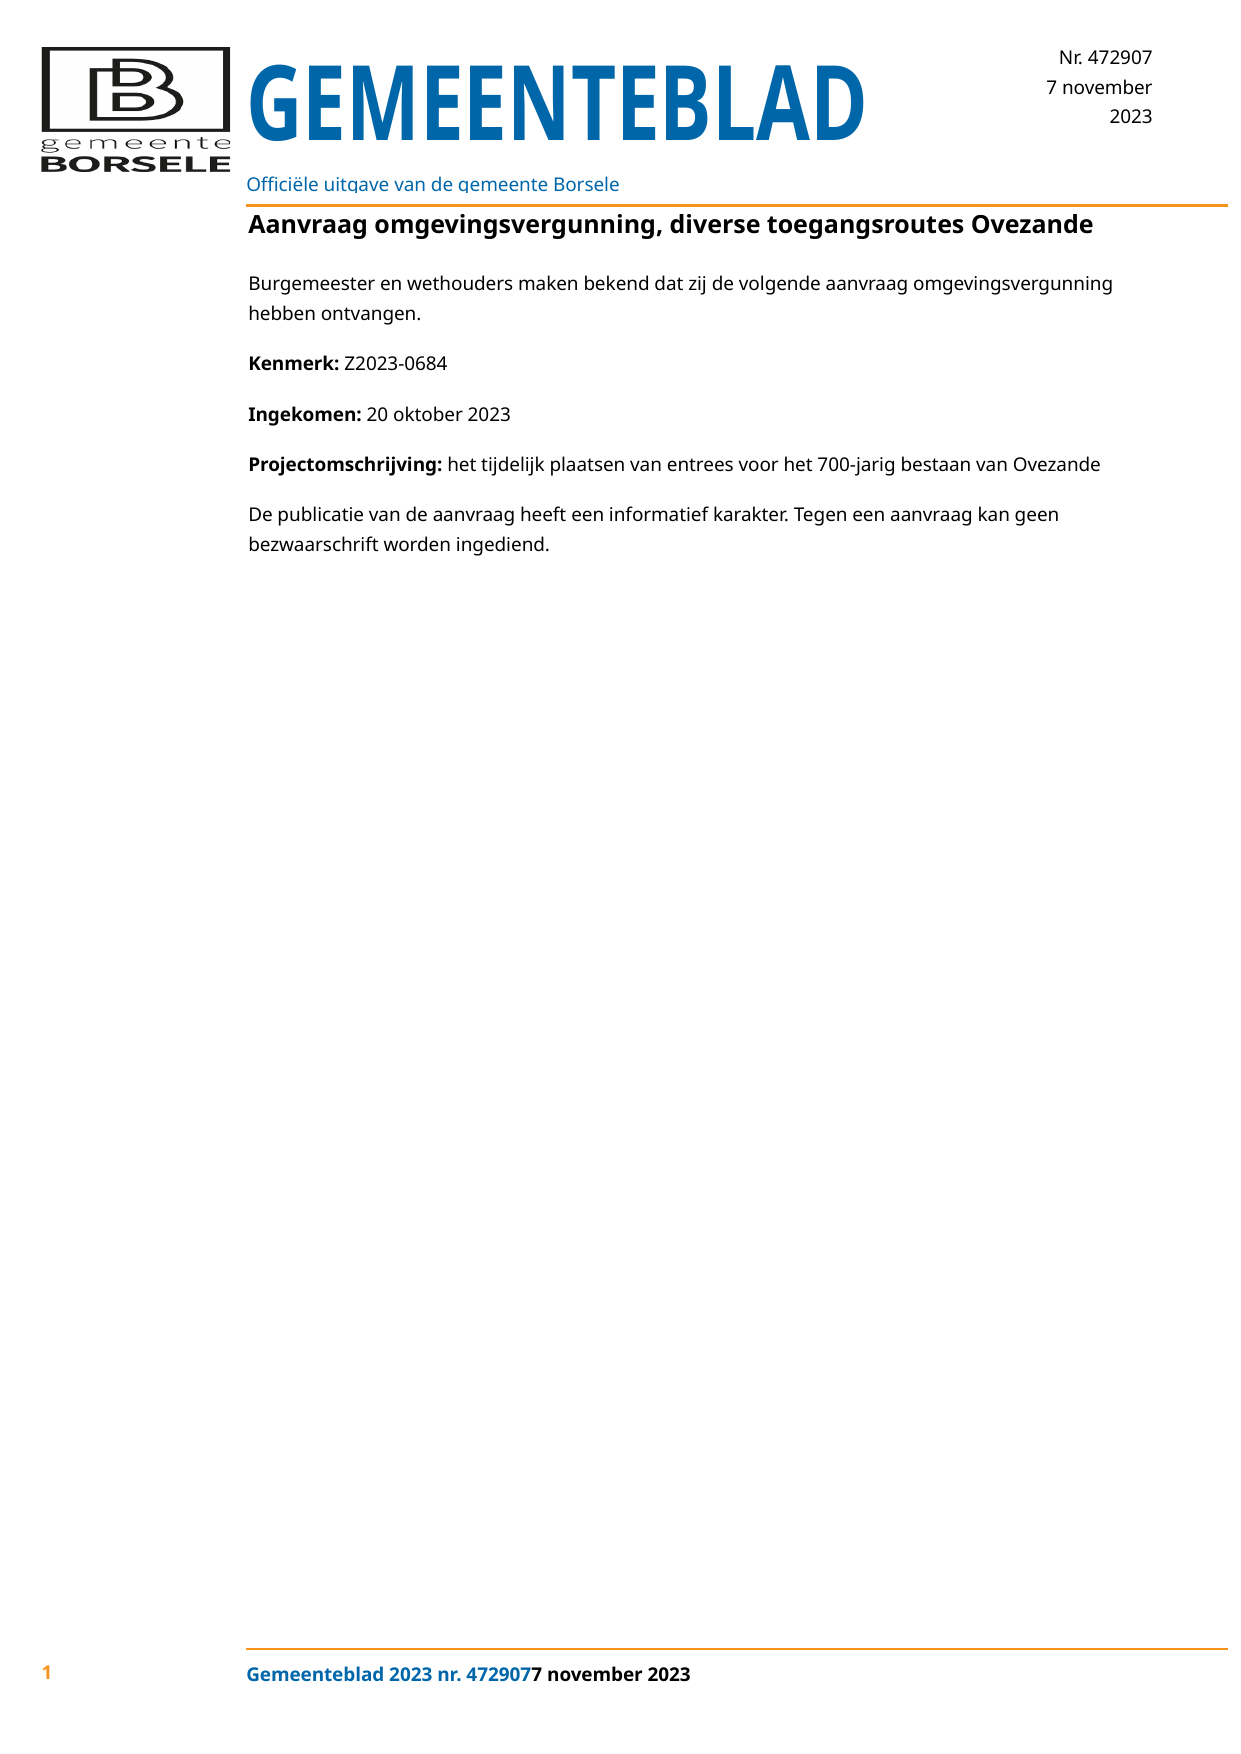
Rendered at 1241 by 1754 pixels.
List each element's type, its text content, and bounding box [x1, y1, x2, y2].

text Aanvraag omgevingsvergunning, diverse toegangsroutes Ovezande [248, 207, 1152, 241]
text Kenmerk: Z2023-0684 [248, 350, 1152, 376]
text Ingekomen: 20 oktober 2023 [248, 401, 1152, 426]
picture [41, 47, 231, 172]
text Projectomschrijving: het tijdelijk plaatsen van entrees voor het 700-jarig bestaan van Ovezande [248, 451, 1152, 477]
text Burgemeester en wethouders maken bekend dat zij de volgende aanvraag omgevingsvergunning hebben ontvangen. [248, 270, 1152, 326]
text De publicatie van de aanvraag heeft een informatief karakter. Tegen een aanvraag kan geen bezwaarschrift worden ingediend. [248, 502, 1152, 557]
